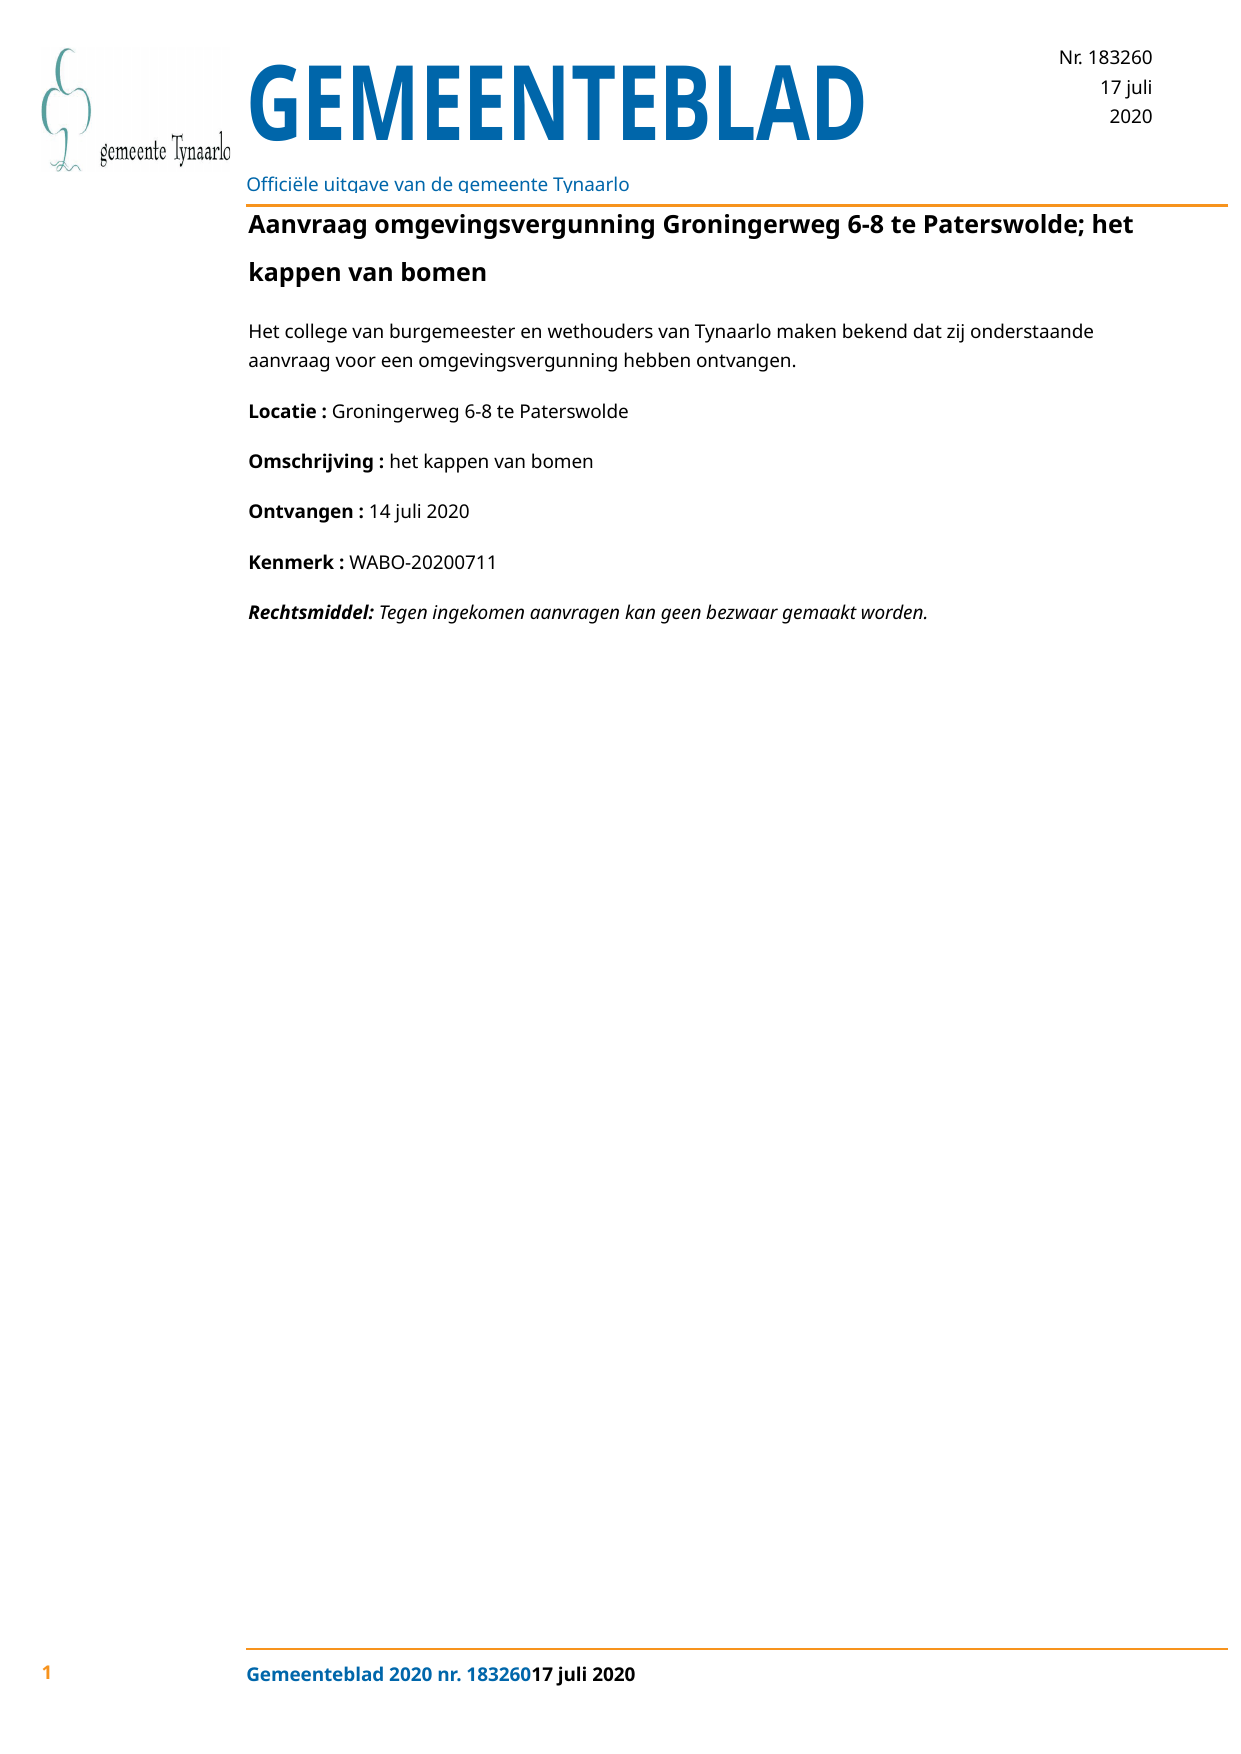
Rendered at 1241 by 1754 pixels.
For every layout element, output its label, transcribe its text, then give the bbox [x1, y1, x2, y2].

picture [41, 47, 231, 172]
text Aanvraag omgevingsvergunning Groningerweg 6-8 te Paterswolde; het kappen van bomen [248, 207, 1152, 288]
text Rechtsmiddel: Tegen ingekomen aanvragen kan geen bezwaar gemaakt worden. [248, 599, 1152, 625]
text Ontvangen : 14 juli 2020 [248, 499, 1152, 524]
text Omschrijving : het kappen van bomen [248, 448, 1152, 474]
text Kenmerk : WABO-20200711 [248, 549, 1152, 575]
text Het college van burgemeester en wethouders van Tynaarlo maken bekend dat zij onderstaande aanvraag voor een omgevingsvergunning hebben ontvangen. [248, 318, 1152, 373]
text Locatie : Groningerweg 6-8 te Paterswolde [248, 398, 1152, 424]
